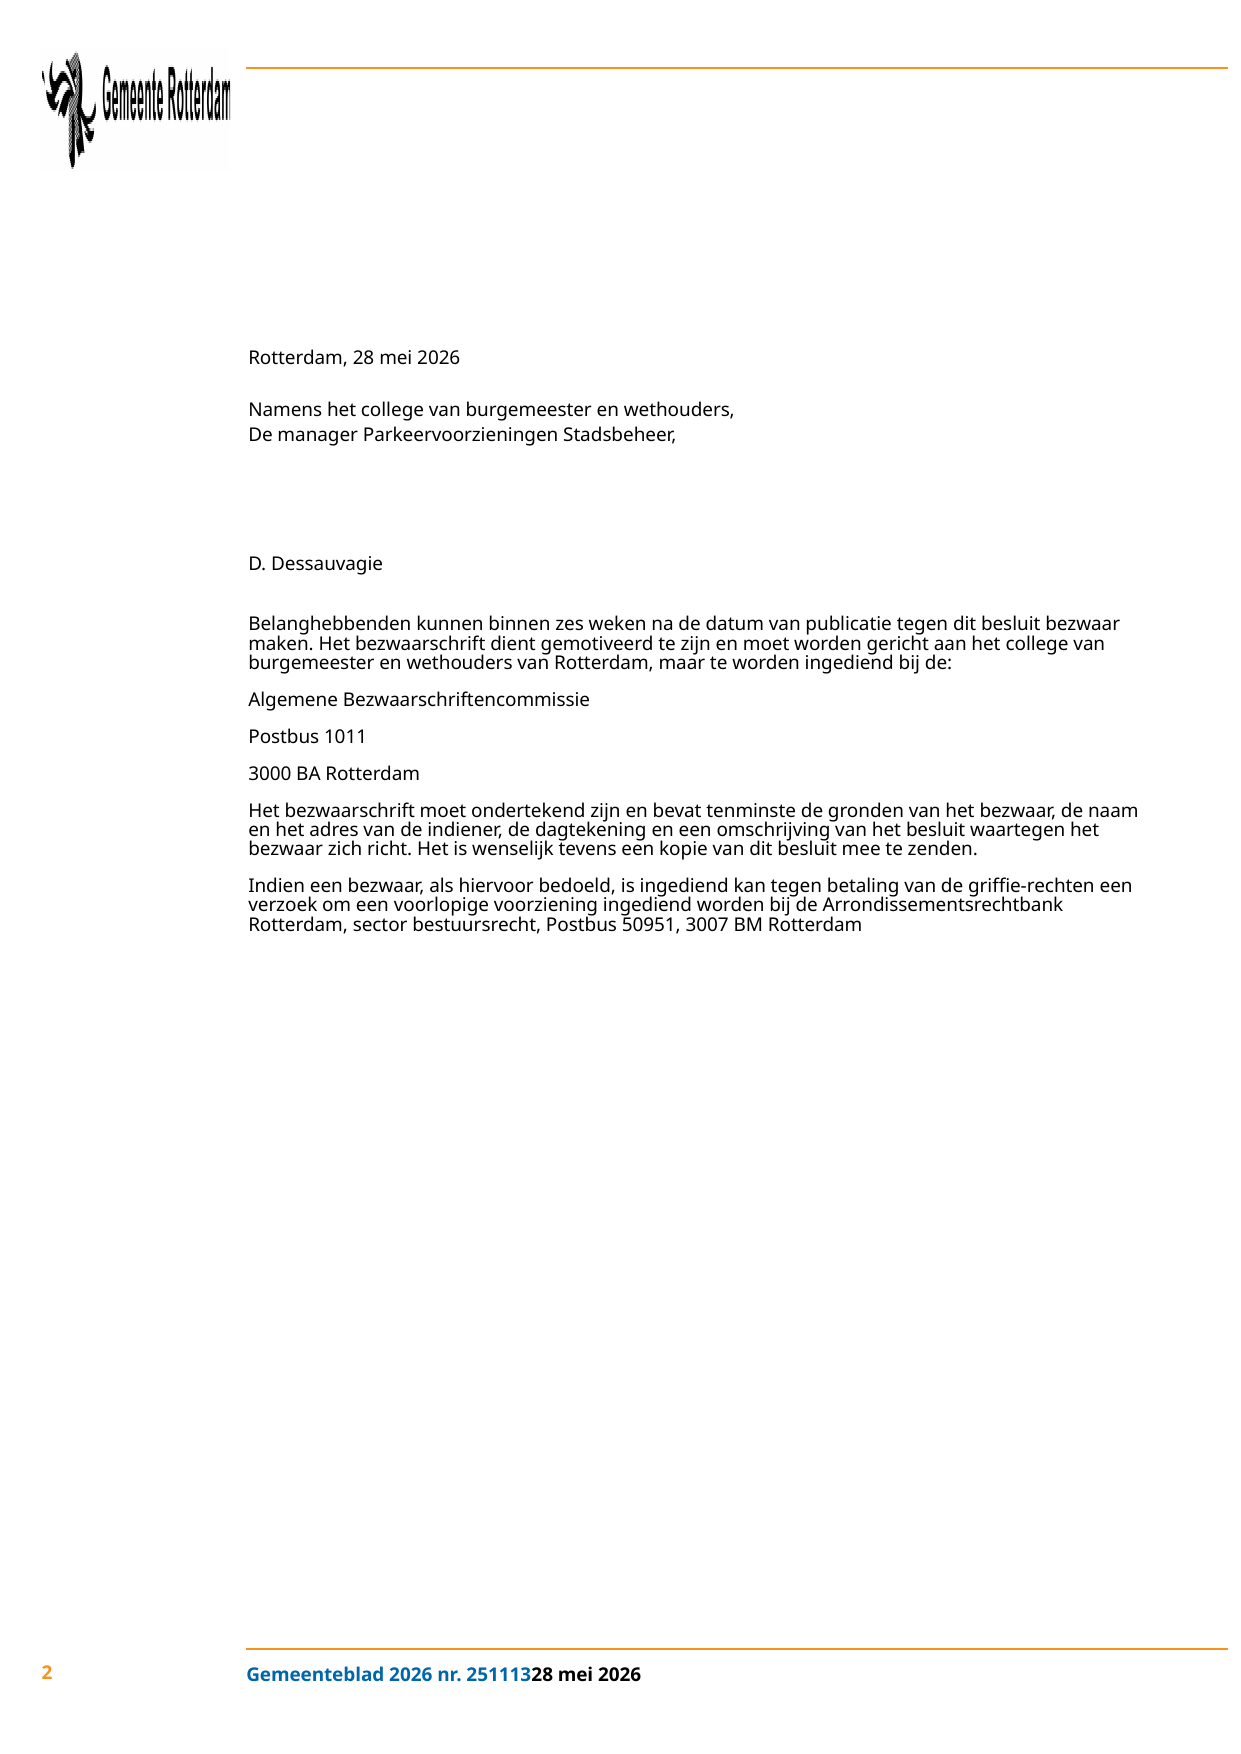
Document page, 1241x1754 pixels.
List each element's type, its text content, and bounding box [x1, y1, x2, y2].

text 3000 BA Rotterdam [248, 765, 1152, 784]
text Belanghebbenden kunnen binnen zes weken na de datum van publicatie tegen dit besluit bezwaar maken. Het bezwaarschrift dient gemotiveerd te zijn en moet worden gericht aan het college van burgemeester en wethouders van Rotterdam, maar te worden ingediend bij de: [248, 615, 1152, 673]
text Algemene Bezwaarschriftencommissie [248, 691, 1152, 710]
text Postbus 1011 [248, 728, 1152, 747]
text De manager Parkeervoorzieningen Stadsbeheer, [248, 421, 1152, 447]
text Indien een bezwaar, als hiervoor bedoeld, is ingediend kan tegen betaling van de griffie-rechten een verzoek om een voorlopige voorziening ingediend worden bij de Arrondissementsrechtbank Rotterdam, sector bestuursrecht, Postbus 50951, 3007 BM Rotterdam [248, 877, 1152, 935]
picture [41, 47, 231, 172]
text D. Dessauvagie [248, 550, 1152, 576]
text Het bezwaarschrift moet ondertekend zijn en bevat tenminste de gronden van het bezwaar, de naam en het adres van de indiener, de dagtekening en een omschrijving van het besluit waartegen het bezwaar zich richt. Het is wenselijk tevens een kopie van dit besluit mee te zenden. [248, 802, 1152, 859]
text Namens het college van burgemeester en wethouders, [248, 396, 1152, 421]
text Rotterdam, 28 mei 2026 [248, 344, 1152, 370]
